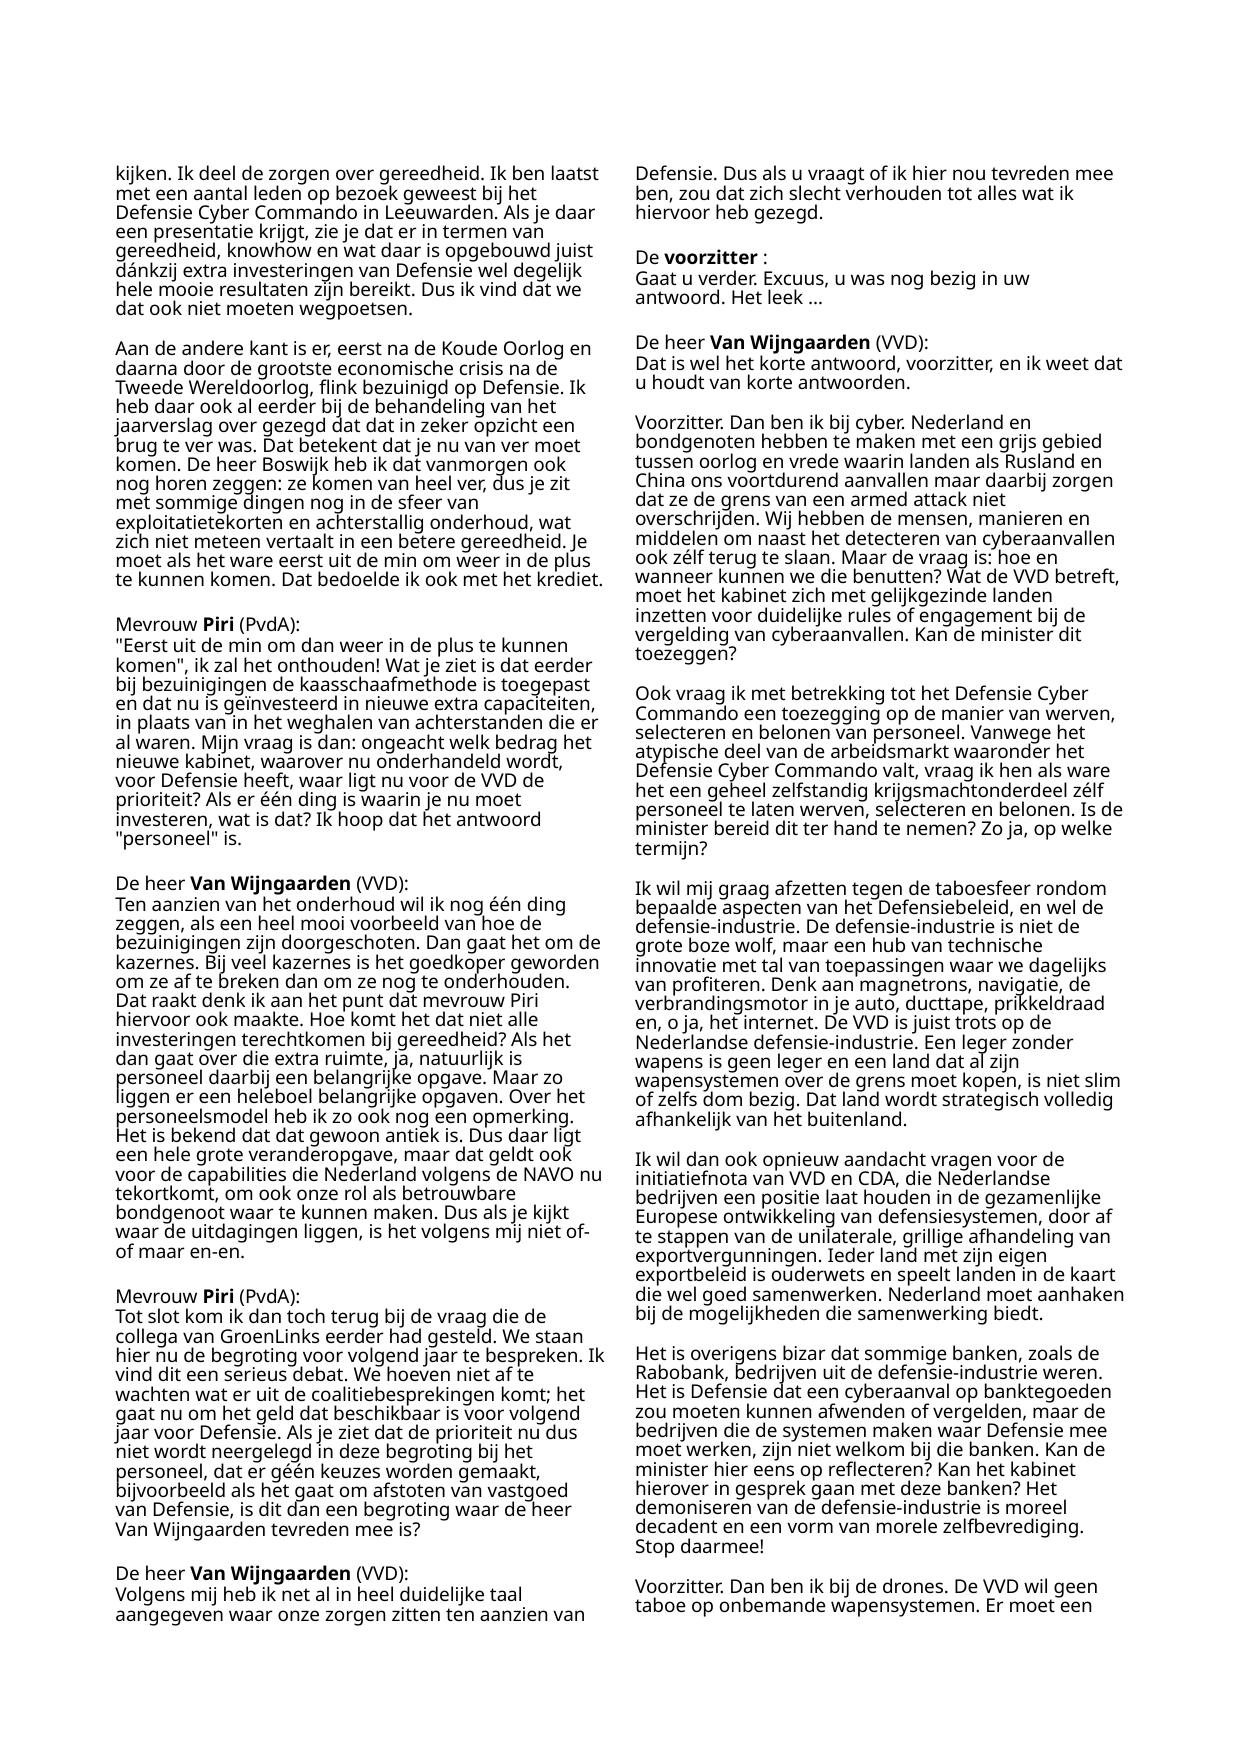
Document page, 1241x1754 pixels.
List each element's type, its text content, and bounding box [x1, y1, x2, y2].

text Ik wil mij graag afzetten tegen de taboesfeer rondom bepaalde aspecten van het Defensiebeleid, en wel de defensie-industrie. De defensie-industrie is niet de grote boze wolf, maar een hub van technische innovatie met tal van toepassingen waar we dagelijks van profiteren. Denk aan magnetrons, navigatie, de verbrandingsmotor in je auto, ducttape, prikkeldraad en, o ja, het internet. De VVD is juist trots op de Nederlandse defensie-industrie. Een leger zonder wapens is geen leger en een land dat al zijn wapensystemen over de grens moet kopen, is niet slim of zelfs dom bezig. Dat land wordt strategisch volledig afhankelijk van het buitenland. [635, 879, 1125, 1130]
text Aan de andere kant is er, eerst na de Koude Oorlog en daarna door de grootste economische crisis na de Tweede Wereldoorlog, flink bezuinigd op Defensie. Ik heb daar ook al eerder bij de behandeling van het jaarverslag over gezegd dat dat in zeker opzicht een brug te ver was. Dat betekent dat je nu van ver moet komen. De heer Boswijk heb ik dat vanmorgen ook nog horen zeggen: ze komen van heel ver, dus je zit met sommige dingen nog in de sfeer van exploitatietekorten en achterstallig onderhoud, wat zich niet meteen vertaalt in een betere gereedheid. Je moet als het ware eerst uit de min om weer in de plus te kunnen komen. Dat bedoelde ik ook met het krediet. [115, 340, 605, 591]
text Ten aanzien van het onderhoud wil ik nog één ding zeggen, als een heel mooi voorbeeld van hoe de bezuinigingen zijn doorgeschoten. Dan gaat het om de kazernes. Bij veel kazernes is het goedkoper geworden om ze af te breken dan om ze nog te onderhouden. Dat raakt denk ik aan het punt dat mevrouw Piri hiervoor ook maakte. Hoe komt het dat niet alle investeringen terechtkomen bij gereedheid? Als het dan gaat over die extra ruimte, ja, natuurlijk is personeel daarbij een belangrijke opgave. Maar zo liggen er een heleboel belangrijke opgaven. Over het personeelsmodel heb ik zo ook nog een opmerking. Het is bekend dat dat gewoon antiek is. Dus daar ligt een hele grote veranderopgave, maar dat geldt ook voor de capabilities die Nederland volgens de NAVO nu tekortkomt, om ook onze rol als betrouwbare bondgenoot waar te kunnen maken. Dus als je kijkt waar de uitdagingen liggen, is het volgens mij niet of-of maar en-en. [115, 896, 605, 1262]
text Voorzitter. Dan ben ik bij cyber. Nederland en bondgenoten hebben te maken met een grijs gebied tussen oorlog en vrede waarin landen als Rusland en China ons voortdurend aanvallen maar daarbij zorgen dat ze de grens van een armed attack niet overschrijden. Wij hebben de mensen, manieren en middelen om naast het detecteren van cyberaanvallen ook zélf terug te slaan. Maar de vraag is: hoe en wanneer kunnen we die benutten? Wat de VVD betreft, moet het kabinet zich met gelijkgezinde landen inzetten voor duidelijke rules of engagement bij de vergelding van cyberaanvallen. Kan de minister dit toezeggen? [635, 414, 1125, 664]
text kijken. Ik deel de zorgen over gereedheid. Ik ben laatst met een aantal leden op bezoek geweest bij het Defensie Cyber Commando in Leeuwarden. Als je daar een presentatie krijgt, zie je dat er in termen van gereedheid, knowhow en wat daar is opgebouwd juist dánkzij extra investeringen van Defensie wel degelijk hele mooie resultaten zijn bereikt. Dus ik vind dat we dat ook niet moeten wegpoetsen. [115, 165, 605, 319]
text De heer Van Wijngaarden (VVD): [635, 329, 1125, 355]
text Volgens mij heb ik net al in heel duidelijke taal aangegeven waar onze zorgen zitten ten aanzien van [115, 1586, 605, 1625]
text Dat is wel het korte antwoord, voorzitter, en ik weet dat u houdt van korte antwoorden. [635, 355, 1125, 393]
text Tot slot kom ik dan toch terug bij de vraag die de collega van GroenLinks eerder had gesteld. We staan hier nu de begroting voor volgend jaar te bespreken. Ik vind dit een serieus debat. We hoeven niet af te wachten wat er uit de coalitiebesprekingen komt; het gaat nu om het geld dat beschikbaar is voor volgend jaar voor Defensie. Als je ziet dat de prioriteit nu dus niet wordt neergelegd in deze begroting bij het personeel, dat er géén keuzes worden gemaakt, bijvoorbeeld als het gaat om afstoten van vastgoed van Defensie, is dit dan een begroting waar de heer Van Wijngaarden tevreden mee is? [115, 1308, 605, 1540]
text De heer Van Wijngaarden (VVD): [115, 1561, 605, 1586]
text De voorzitter : [635, 244, 1125, 270]
text De heer Van Wijngaarden (VVD): [115, 870, 605, 896]
text Voorzitter. Dan ben ik bij de drones. De VVD wil geen taboe op onbemande wapensystemen. Er moet een [635, 1578, 1125, 1616]
text Defensie. Dus als u vraagt of ik hier nou tevreden mee ben, zou dat zich slecht verhouden tot alles wat ik hiervoor heb gezegd. [635, 165, 1125, 223]
text Mevrouw Piri (PvdA): [115, 1283, 605, 1308]
text Mevrouw Piri (PvdA): [115, 612, 605, 637]
text Ook vraag ik met betrekking tot het Defensie Cyber Commando een toezegging op de manier van werven, selecteren en belonen van personeel. Vanwege het atypische deel van de arbeidsmarkt waaronder het Defensie Cyber Commando valt, vraag ik hen als ware het een geheel zelfstandig krijgsmachtonderdeel zélf personeel te laten werven, selecteren en belonen. Is de minister bereid dit ter hand te nemen? Zo ja, op welke termijn? [635, 685, 1125, 859]
text "Eerst uit de min om dan weer in de plus te kunnen komen", ik zal het onthouden! Wat je ziet is dat eerder bij bezuinigingen de kaasschaafmethode is toegepast en dat nu is geïnvesteerd in nieuwe extra capaciteiten, in plaats van in het weghalen van achterstanden die er al waren. Mijn vraag is dan: ongeacht welk bedrag het nieuwe kabinet, waarover nu onderhandeld wordt, voor Defensie heeft, waar ligt nu voor de VVD de prioriteit? Als er één ding is waarin je nu moet investeren, wat is dat? Ik hoop dat het antwoord "personeel" is. [115, 637, 605, 849]
text Het is overigens bizar dat sommige banken, zoals de Rabobank, bedrijven uit de defensie-industrie weren. Het is Defensie dat een cyberaanval op banktegoeden zou moeten kunnen afwenden of vergelden, maar de bedrijven die de systemen maken waar Defensie mee moet werken, zijn niet welkom bij die banken. Kan de minister hier eens op reflecteren? Kan het kabinet hierover in gesprek gaan met deze banken? Het demoniseren van de defensie-industrie is moreel decadent en een vorm van morele zelfbevrediging. Stop daarmee! [635, 1345, 1125, 1557]
text Ik wil dan ook opnieuw aandacht vragen voor de initiatiefnota van VVD en CDA, die Nederlandse bedrijven een positie laat houden in de gezamenlijke Europese ontwikkeling van defensiesystemen, door af te stappen van de unilaterale, grillige afhandeling van exportvergunningen. Ieder land met zijn eigen exportbeleid is ouderwets en speelt landen in de kaart die wel goed samenwerken. Nederland moet aanhaken bij de mogelijkheden die samenwerking biedt. [635, 1151, 1125, 1324]
text Gaat u verder. Excuus, u was nog bezig in uw antwoord. Het leek … [635, 270, 1125, 308]
